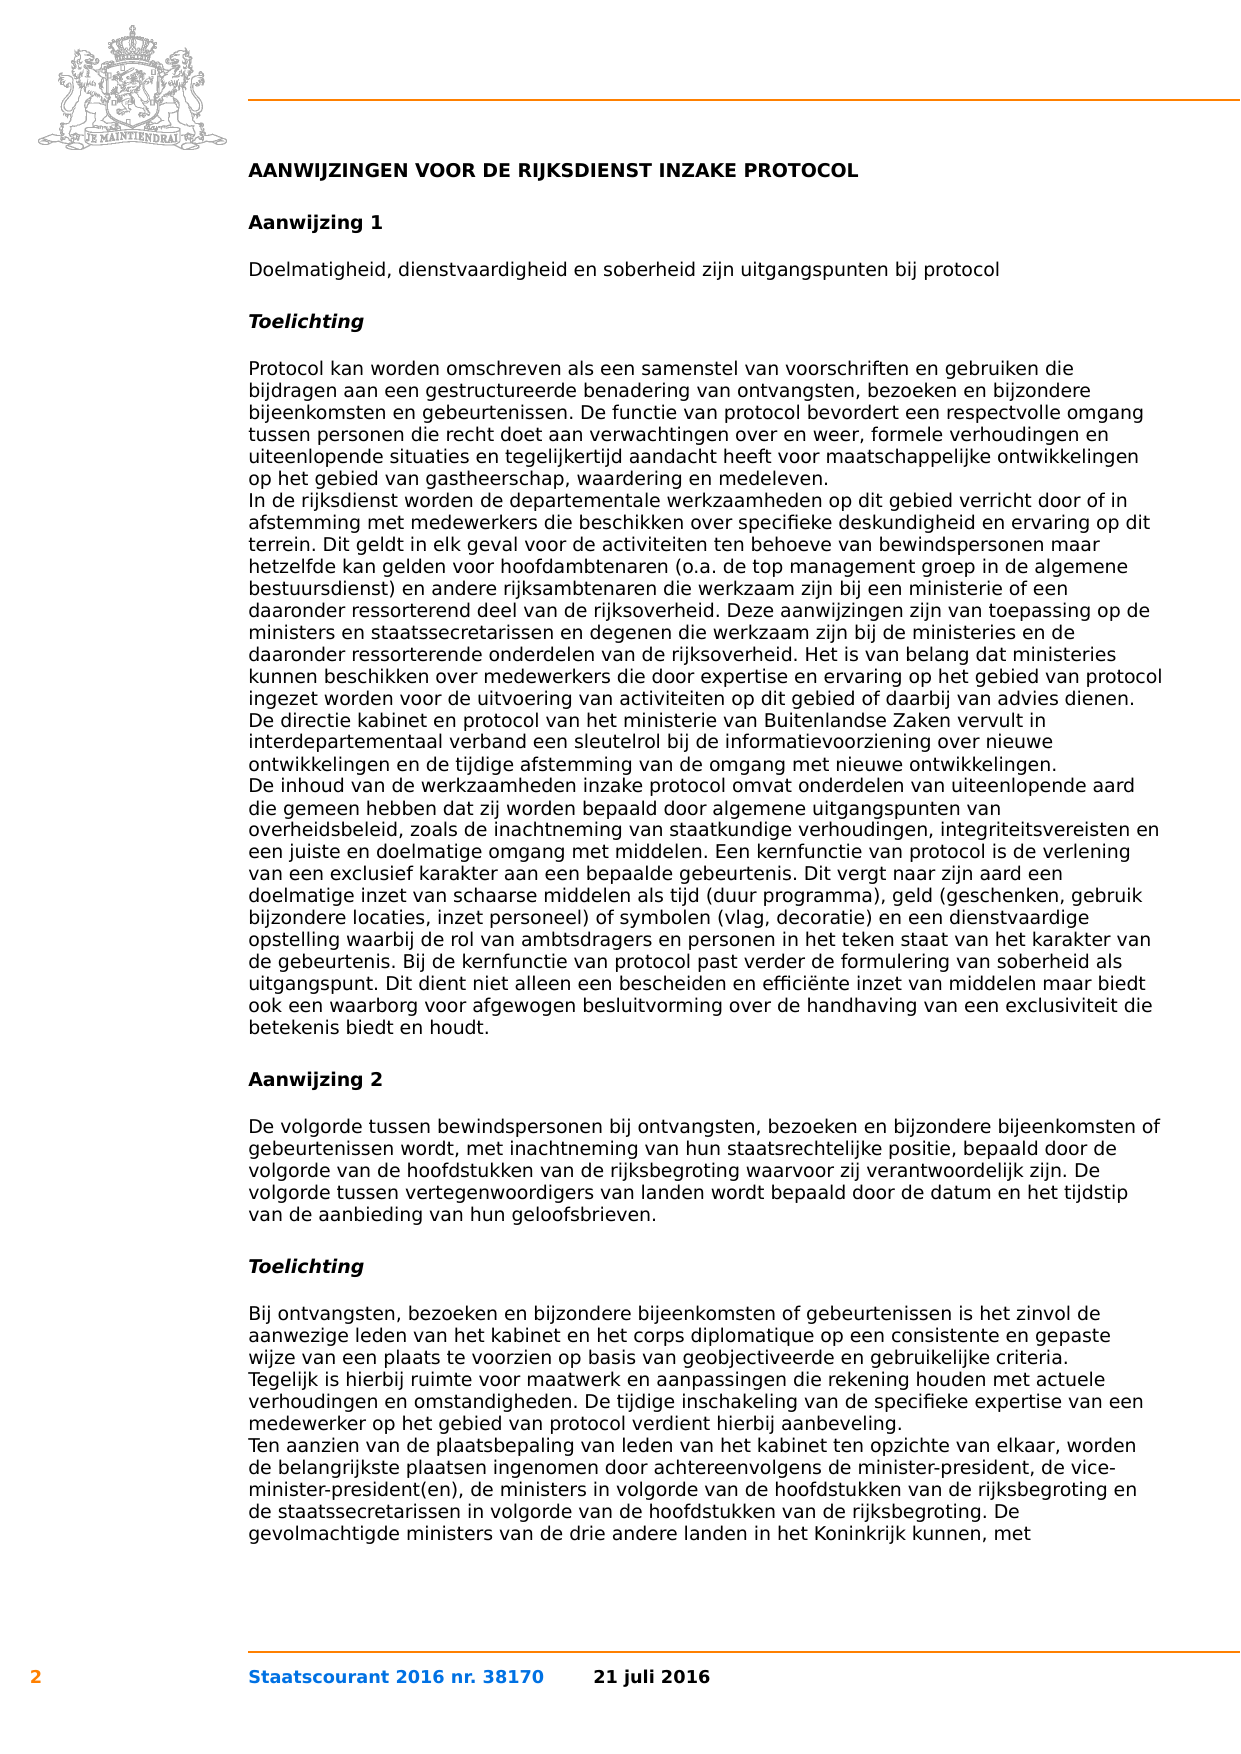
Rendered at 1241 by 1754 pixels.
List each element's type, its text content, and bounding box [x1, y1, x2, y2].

subtitle Aanwijzing 1 [248, 212, 1163, 234]
text De inhoud van de werkzaamheden inzake protocol omvat onderdelen van uiteenlopende aard die gemeen hebben dat zij worden bepaald door algemene uitgangspunten van overheidsbeleid, zoals de inachtneming van staatkundige verhoudingen, integriteitsvereisten en een juiste en doelmatige omgang met middelen. Een kernfunctie van protocol is de verlening van een exclusief karakter aan een bepaalde gebeurtenis. Dit vergt naar zijn aard een doelmatige inzet van schaarse middelen als tijd (duur programma), geld (geschenken, gebruik bijzondere locaties, inzet personeel) of symbolen (vlag, decoratie) en een dienstvaardige opstelling waarbij de rol van ambtsdragers en personen in het teken staat van het karakter van de gebeurtenis. Bij de kernfunctie van protocol past verder de formulering van soberheid als uitgangspunt. Dit dient niet alleen een bescheiden en efficiënte inzet van middelen maar biedt ook een waarborg voor afgewogen besluitvorming over de handhaving van een exclusiviteit die betekenis biedt en houdt. [248, 775, 1163, 1039]
subtitle Aanwijzing 2 [248, 1069, 1163, 1091]
subtitle AANWIJZINGEN VOOR DE RIJKSDIENST INZAKE PROTOCOL [248, 160, 1163, 182]
text Tegelijk is hierbij ruimte voor maatwerk en aanpassingen die rekening houden met actuele verhoudingen en omstandigheden. De tijdige inschakeling van de specifieke expertise van een medewerker op het gebied van protocol verdient hierbij aanbeveling. [248, 1369, 1163, 1435]
picture [38, 25, 227, 150]
text Protocol kan worden omschreven als een samenstel van voorschriften en gebruiken die bijdragen aan een gestructureerde benadering van ontvangsten, bezoeken en bijzondere bijeenkomsten en gebeurtenissen. De functie van protocol bevordert een respectvolle omgang tussen personen die recht doet aan verwachtingen over en weer, formele verhoudingen en uiteenlopende situaties en tegelijkertijd aandacht heeft voor maatschappelijke ontwikkelingen op het gebied van gastheerschap, waardering en medeleven. [248, 358, 1163, 490]
text Doelmatigheid, dienstvaardigheid en soberheid zijn uitgangspunten bij protocol [248, 259, 1163, 281]
text Ten aanzien van de plaatsbepaling van leden van het kabinet ten opzichte van elkaar, worden de belangrijkste plaatsen ingenomen door achtereenvolgens de minister-president, de vice-minister-president(en), de ministers in volgorde van de hoofdstukken van de rijksbegroting en de staatssecretarissen in volgorde van de hoofdstukken van de rijksbegroting. De gevolmachtigde ministers van de drie andere landen in het Koninkrijk kunnen, met [248, 1435, 1163, 1545]
subtitle Toelichting [248, 1256, 1163, 1278]
subtitle Toelichting [248, 311, 1163, 333]
text Bij ontvangsten, bezoeken en bijzondere bijeenkomsten of gebeurtenissen is het zinvol de aanwezige leden van het kabinet en het corps diplomatique op een consistente en gepaste wijze van een plaats te voorzien op basis van geobjectiveerde en gebruikelijke criteria. [248, 1303, 1163, 1369]
text In de rijksdienst worden de departementale werkzaamheden op dit gebied verricht door of in afstemming met medewerkers die beschikken over specifieke deskundigheid en ervaring op dit terrein. Dit geldt in elk geval voor de activiteiten ten behoeve van bewindspersonen maar hetzelfde kan gelden voor hoofdambtenaren (o.a. de top management groep in de algemene bestuursdienst) en andere rijksambtenaren die werkzaam zijn bij een ministerie of een daaronder ressorterend deel van de rijksoverheid. Deze aanwijzingen zijn van toepassing op de ministers en staatssecretarissen en degenen die werkzaam zijn bij de ministeries en de daaronder ressorterende onderdelen van de rijksoverheid. Het is van belang dat ministeries kunnen beschikken over medewerkers die door expertise en ervaring op het gebied van protocol ingezet worden voor de uitvoering van activiteiten op dit gebied of daarbij van advies dienen. De directie kabinet en protocol van het ministerie van Buitenlandse Zaken vervult in interdepartementaal verband een sleutelrol bij de informatievoorziening over nieuwe ontwikkelingen en de tijdige afstemming van de omgang met nieuwe ontwikkelingen. [248, 490, 1163, 775]
text De volgorde tussen bewindspersonen bij ontvangsten, bezoeken en bijzondere bijeenkomsten of gebeurtenissen wordt, met inachtneming van hun staatsrechtelijke positie, bepaald door de volgorde van de hoofdstukken van de rijksbegroting waarvoor zij verantwoordelijk zijn. De volgorde tussen vertegenwoordigers van landen wordt bepaald door de datum en het tijdstip van de aanbieding van hun geloofsbrieven. [248, 1116, 1163, 1226]
